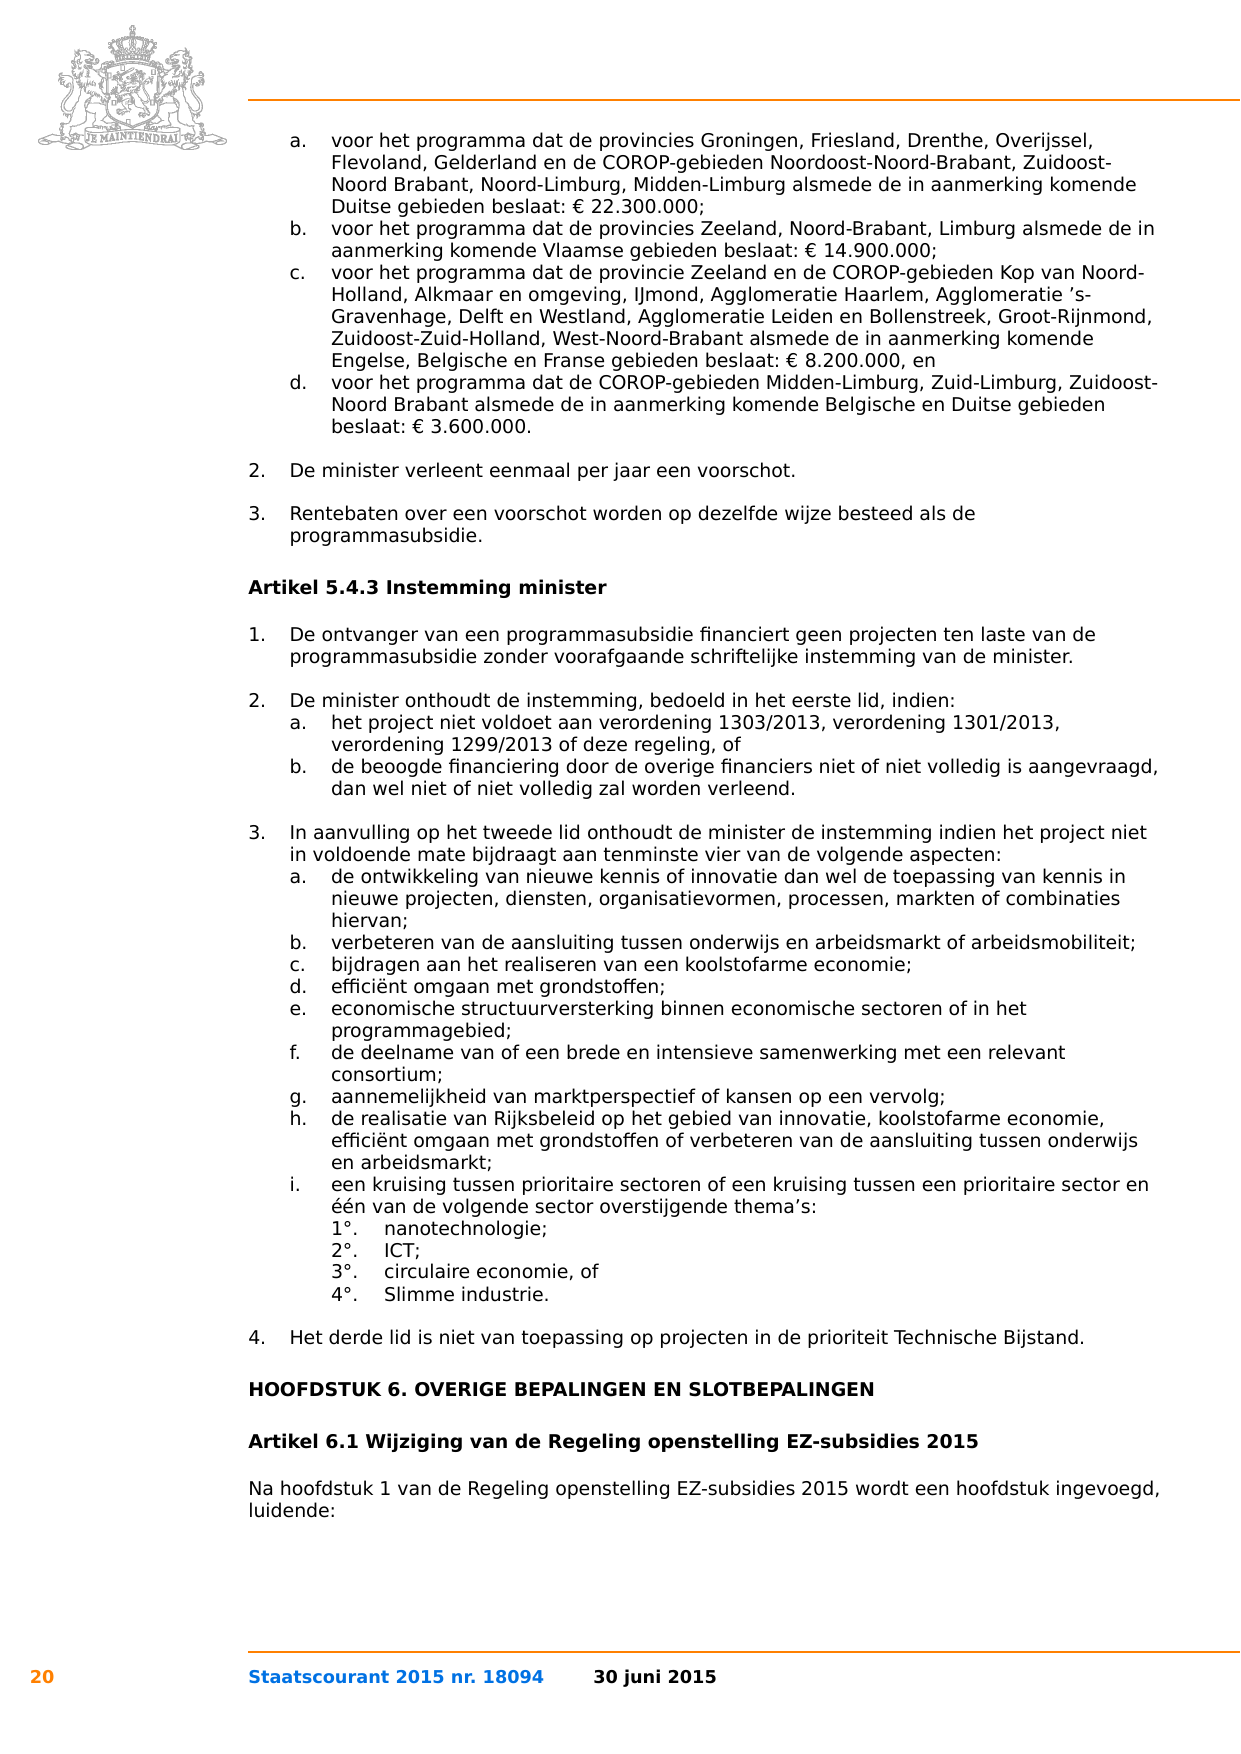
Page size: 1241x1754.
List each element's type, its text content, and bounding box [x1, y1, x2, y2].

text f. de deelname van of een brede en intensieve samenwerking met een relevant consortium; [289, 1042, 1163, 1086]
text 3°. circulaire economie, of [331, 1261, 1163, 1283]
text Na hoofdstuk 1 van de Regeling openstelling EZ-subsidies 2015 wordt een hoofdstuk ingevoegd, luidende: [248, 1478, 1163, 1522]
text g. aannemelijkheid van marktperspectief of kansen op een vervolg; [289, 1086, 1163, 1108]
text b. verbeteren van de aansluiting tussen onderwijs en arbeidsmarkt of arbeidsmobiliteit; [289, 932, 1163, 954]
text a. voor het programma dat de provincies Groningen, Friesland, Drenthe, Overijssel, Flevoland, Gelderland en de COROP-gebieden Noordoost-Noord-Brabant, Zuidoost-Noord Brabant, Noord-Limburg, Midden-Limburg alsmede de in aanmerking komende Duitse gebieden beslaat: € 22.300.000; [289, 130, 1163, 218]
text 3. In aanvulling op het tweede lid onthoudt de minister de instemming indien het project niet in voldoende mate bijdraagt aan tenminste vier van de volgende aspecten: [248, 822, 1163, 866]
text 1°. nanotechnologie; [331, 1217, 1163, 1239]
text a. de ontwikkeling van nieuwe kennis of innovatie dan wel de toepassing van kennis in nieuwe projecten, diensten, organisatievormen, processen, markten of combinaties hiervan; [289, 866, 1163, 932]
text c. voor het programma dat de provincie Zeeland en de COROP-gebieden Kop van Noord-Holland, Alkmaar en omgeving, IJmond, Agglomeratie Haarlem, Agglomeratie ’s-Gravenhage, Delft en Westland, Agglomeratie Leiden en Bollenstreek, Groot-Rijnmond, Zuidoost-Zuid-Holland, West-Noord-Brabant alsmede de in aanmerking komende Engelse, Belgische en Franse gebieden beslaat: € 8.200.000, en [289, 262, 1163, 372]
text e. economische structuurversterking binnen economische sectoren of in het programmagebied; [289, 998, 1163, 1042]
text 1. De ontvanger van een programmasubsidie financiert geen projecten ten laste van de programmasubsidie zonder voorafgaande schriftelijke instemming van de minister. [248, 624, 1163, 668]
picture [38, 25, 227, 150]
text d. voor het programma dat de COROP-gebieden Midden-Limburg, Zuid-Limburg, Zuidoost-Noord Brabant alsmede de in aanmerking komende Belgische en Duitse gebieden beslaat: € 3.600.000. [289, 372, 1163, 438]
text h. de realisatie van Rijksbeleid op het gebied van innovatie, koolstofarme economie, efficiënt omgaan met grondstoffen of verbeteren van de aansluiting tussen onderwijs en arbeidsmarkt; [289, 1108, 1163, 1173]
subtitle Artikel 5.4.3 Instemming minister [248, 577, 1163, 599]
subtitle Artikel 6.1 Wijziging van de Regeling openstelling EZ-subsidies 2015 [248, 1431, 1163, 1453]
text a. het project niet voldoet aan verordening 1303/2013, verordening 1301/2013, verordening 1299/2013 of deze regeling, of [289, 712, 1163, 756]
text i. een kruising tussen prioritaire sectoren of een kruising tussen een prioritaire sector en één van de volgende sector overstijgende thema’s: [289, 1173, 1163, 1217]
text b. de beoogde financiering door de overige financiers niet of niet volledig is aangevraagd, dan wel niet of niet volledig zal worden verleend. [289, 756, 1163, 800]
text 2. De minister verleent eenmaal per jaar een voorschot. [248, 459, 1163, 481]
text 2°. ICT; [331, 1239, 1163, 1261]
subtitle HOOFDSTUK 6. OVERIGE BEPALINGEN EN SLOTBEPALINGEN [248, 1379, 1163, 1401]
text c. bijdragen aan het realiseren van een koolstofarme economie; [289, 954, 1163, 976]
text b. voor het programma dat de provincies Zeeland, Noord-Brabant, Limburg alsmede de in aanmerking komende Vlaamse gebieden beslaat: € 14.900.000; [289, 218, 1163, 262]
text 3. Rentebaten over een voorschot worden op dezelfde wijze besteed als de programmasubsidie. [248, 503, 1163, 547]
text 4. Het derde lid is niet van toepassing op projecten in de prioriteit Technische Bijstand. [248, 1327, 1163, 1349]
text d. efficiënt omgaan met grondstoffen; [289, 976, 1163, 998]
text 2. De minister onthoudt de instemming, bedoeld in het eerste lid, indien: [248, 690, 1163, 712]
text 4°. Slimme industrie. [331, 1283, 1163, 1305]
